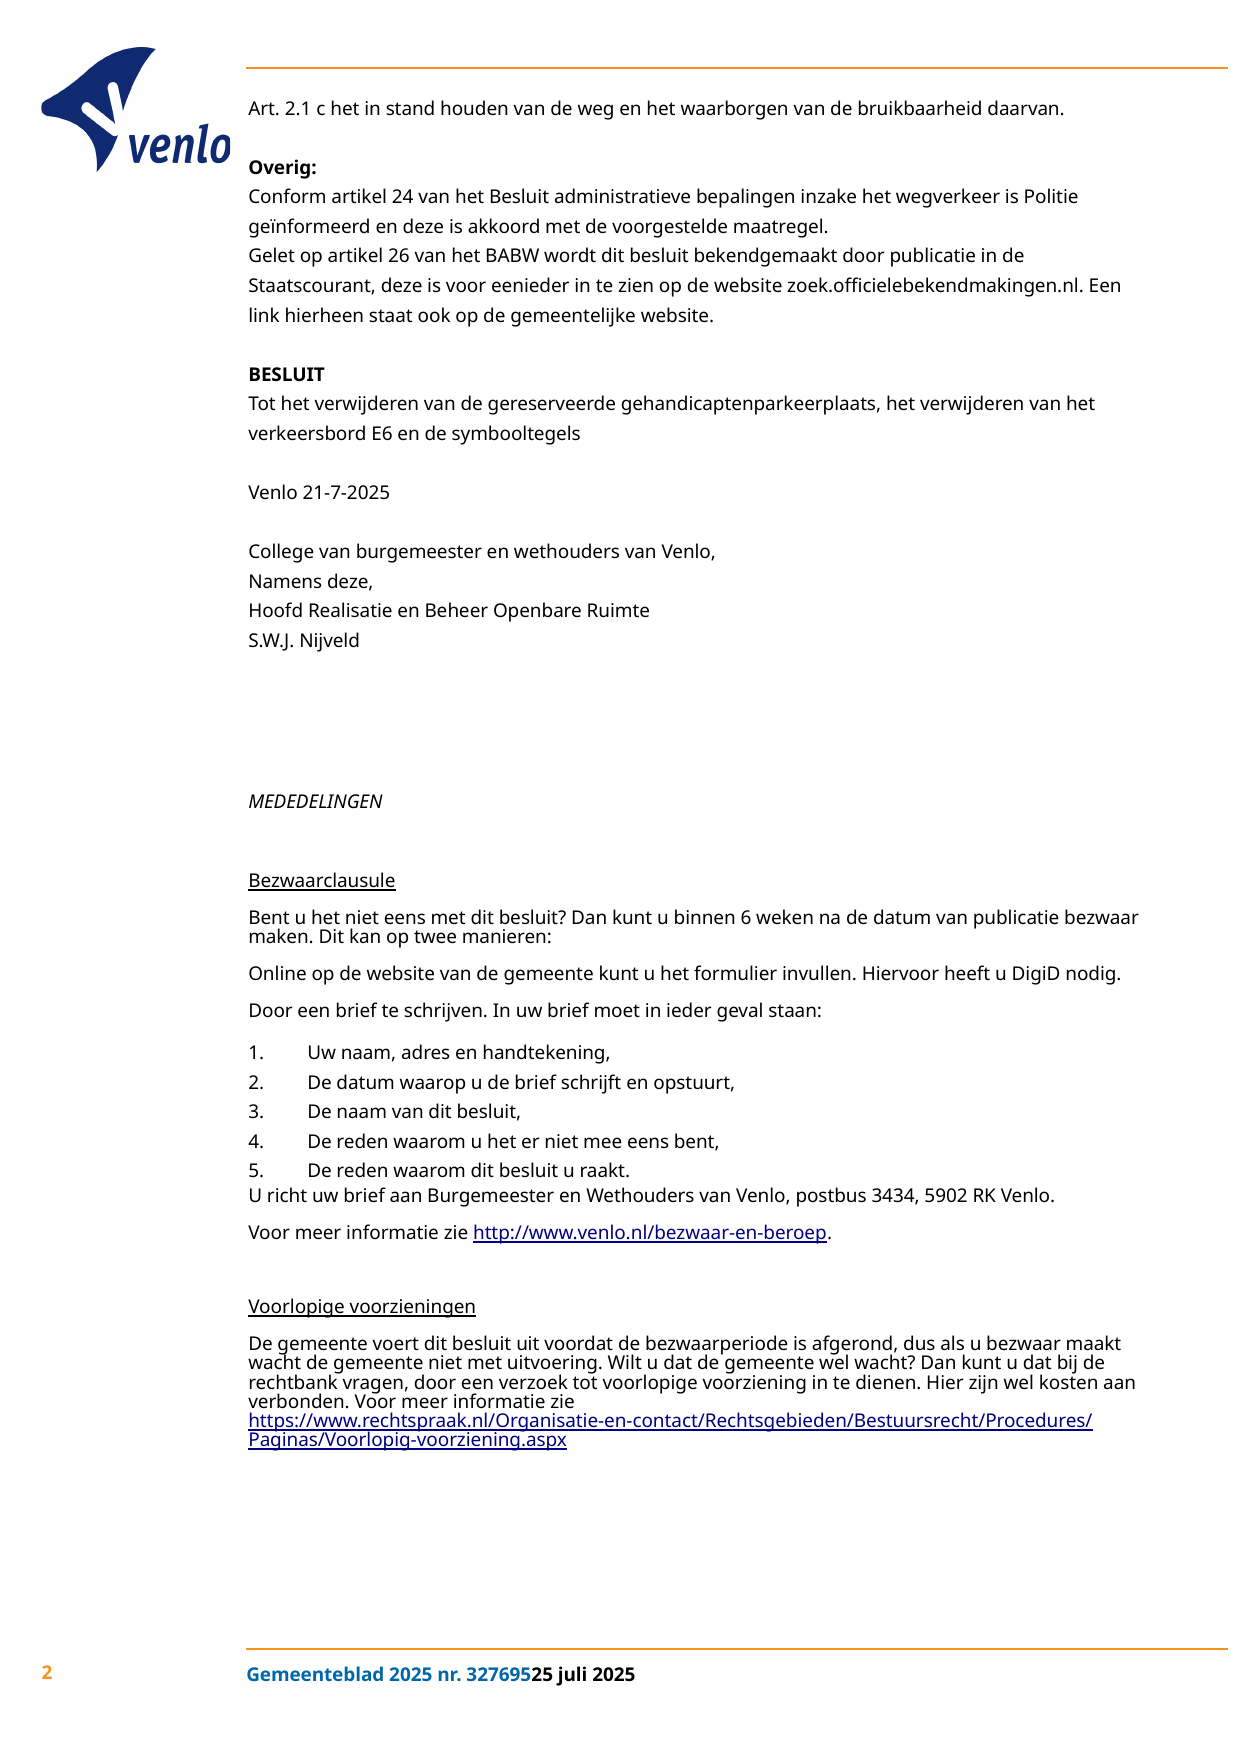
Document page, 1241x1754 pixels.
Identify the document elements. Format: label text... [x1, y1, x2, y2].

list De reden waarom dit besluit u raakt. [248, 1158, 1152, 1183]
text Bezwaarclausule [248, 872, 1152, 891]
text Overig: [248, 154, 1152, 180]
text S.W.J. Nijveld [248, 627, 1152, 653]
text Bent u het niet eens met dit besluit? Dan kunt u binnen 6 weken na de datum van publicatie bezwaar maken. Dit kan op twee manieren: [248, 909, 1152, 948]
text Conform artikel 24 van het Besluit administratieve bepalingen inzake het wegverkeer is Politie geïnformeerd en deze is akkoord met de voorgestelde maatregel. [248, 183, 1152, 239]
list De datum waarop u de brief schrijft en opstuurt, [248, 1069, 1152, 1094]
picture [41, 47, 231, 172]
text Voor meer informatie zie http://www.venlo.nl/bezwaar-en-beroep. [248, 1224, 1152, 1243]
text Art. 2.1 c het in stand houden van de weg en het waarborgen van de bruikbaarheid daarvan. [248, 95, 1152, 121]
list De naam van dit besluit, [248, 1098, 1152, 1124]
text Namens deze, [248, 568, 1152, 594]
text College van burgemeester en wethouders van Venlo, [248, 538, 1152, 564]
text Online op de website van de gemeente kunt u het formulier invullen. Hiervoor heeft u DigiD nodig. [248, 965, 1152, 984]
text Door een brief te schrijven. In uw brief moet in ieder geval staan: [248, 1002, 1152, 1022]
text Venlo 21-7-2025 [248, 479, 1152, 505]
text MEDEDELINGEN [248, 789, 1152, 814]
list Uw naam, adres en handtekening, [248, 1039, 1152, 1065]
text U richt uw brief aan Burgemeester en Wethouders van Venlo, postbus 3434, 5902 RK Venlo. [248, 1187, 1152, 1206]
list De reden waarom u het er niet mee eens bent, [248, 1128, 1152, 1154]
text De gemeente voert dit besluit uit voordat de bezwaarperiode is afgerond, dus als u bezwaar maakt wacht de gemeente niet met uitvoering. Wilt u dat de gemeente wel wacht? Dan kunt u dat bij de rechtbank vragen, door een verzoek tot voorlopige voorziening in te dienen. Hier zijn wel kosten aan verbonden. Voor meer informatie zie https://www.rechtspraak.nl/Organisatie-en-contact/Rechtsgebieden/Bestuursrecht/Procedures/Paginas/Voorlopig-voorziening.aspx [248, 1335, 1152, 1451]
text Hoofd Realisatie en Beheer Openbare Ruimte [248, 598, 1152, 623]
text Tot het verwijderen van de gereserveerde gehandicaptenparkeerplaats, het verwijderen van het verkeersbord E6 en de symbooltegels [248, 391, 1152, 446]
text Gelet op artikel 26 van het BABW wordt dit besluit bekendgemaakt door publicatie in de Staatscourant, deze is voor eenieder in te zien op de website zoek.officielebekendmakingen.nl. Een link hierheen staat ook op de gemeentelijke website. [248, 243, 1152, 328]
text BESLUIT [248, 361, 1152, 387]
text Voorlopige voorzieningen [248, 1298, 1152, 1317]
